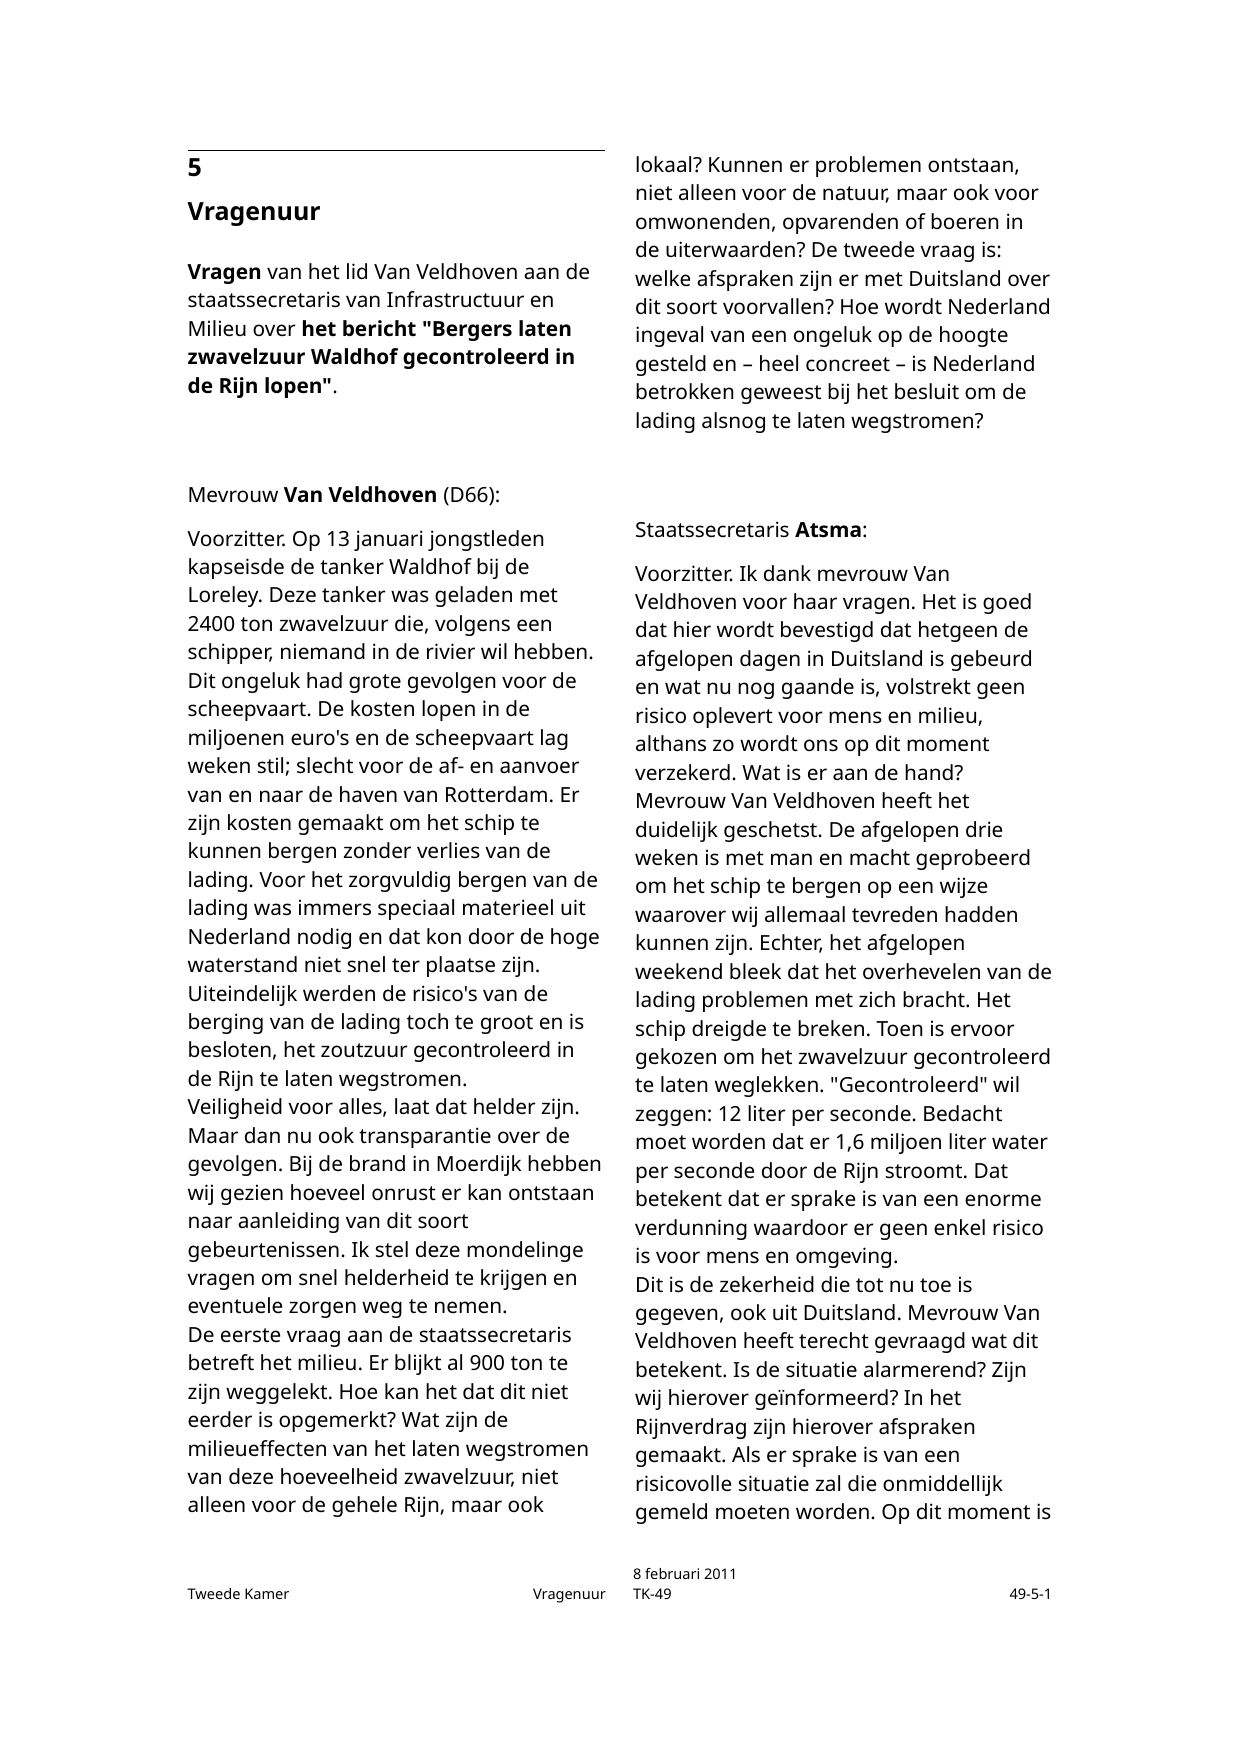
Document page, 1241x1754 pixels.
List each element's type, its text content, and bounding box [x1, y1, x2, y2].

text lokaal? Kunnen er problemen ontstaan, niet alleen voor de natuur, maar ook voor omwonenden, opvarenden of boeren in de uiterwaarden? De tweede vraag is: welke afspraken zijn er met Duitsland over dit soort voorvallen? Hoe wordt Nederland ingeval van een ongeluk op de hoogte gesteld en – heel concreet – is Nederland betrokken geweest bij het besluit om de lading alsnog te laten wegstromen? [635, 150, 1053, 434]
text Vragenuur [187, 193, 605, 227]
text Voorzitter. Op 13 januari jongstleden kapseisde de tanker Waldhof bij de Loreley. Deze tanker was geladen met 2400 ton zwavelzuur die, volgens een schipper, niemand in de rivier wil hebben. Dit ongeluk had grote gevolgen voor de scheepvaart. De kosten lopen in de miljoenen euro's en de scheepvaart lag weken stil; slecht voor de af- en aanvoer van en naar de haven van Rotterdam. Er zijn kosten gemaakt om het schip te kunnen bergen zonder verlies van de lading. Voor het zorgvuldig bergen van de lading was immers speciaal materieel uit Nederland nodig en dat kon door de hoge waterstand niet snel ter plaatse zijn. Uiteindelijk werden de risico's van de berging van de lading toch te groot en is besloten, het zoutzuur gecontroleerd in de Rijn te laten wegstromen. [187, 524, 605, 1092]
text Staatssecretaris Atsma: [635, 515, 1053, 544]
text Veiligheid voor alles, laat dat helder zijn. Maar dan nu ook transparantie over de gevolgen. Bij de brand in Moerdijk hebben wij gezien hoeveel onrust er kan ontstaan naar aanleiding van dit soort gebeurtenissen. Ik stel deze mondelinge vragen om snel helderheid te krijgen en eventuele zorgen weg te nemen. [187, 1092, 605, 1320]
text  [187, 429, 605, 458]
text Vragen van het lid Van Veldhoven aan de staatssecretaris van Infrastructuur en Milieu over het bericht "Bergers laten zwavelzuur Waldhof gecontroleerd in de Rijn lopen". [187, 257, 605, 399]
text Voorzitter. Ik dank mevrouw Van Veldhoven voor haar vragen. Het is goed dat hier wordt bevestigd dat hetgeen de afgelopen dagen in Duitsland is gebeurd en wat nu nog gaande is, volstrekt geen risico oplevert voor mens en milieu, althans zo wordt ons op dit moment verzekerd. Wat is er aan de hand? Mevrouw Van Veldhoven heeft het duidelijk geschetst. De afgelopen drie weken is met man en macht geprobeerd om het schip te bergen op een wijze waarover wij allemaal tevreden hadden kunnen zijn. Echter, het afgelopen weekend bleek dat het overhevelen van de lading problemen met zich bracht. Het schip dreigde te breken. Toen is ervoor gekozen om het zwavelzuur gecontroleerd te laten weglekken. "Gecontroleerd" wil zeggen: 12 liter per seconde. Bedacht moet worden dat er 1,6 miljoen liter water per seconde door de Rijn stroomt. Dat betekent dat er sprake is van een enorme verdunning waardoor er geen enkel risico is voor mens en omgeving. [635, 559, 1053, 1270]
text Mevrouw Van Veldhoven (D66): [187, 480, 605, 509]
text De eerste vraag aan de staatssecretaris betreft het milieu. Er blijkt al 900 ton te zijn weggelekt. Hoe kan het dat dit niet eerder is opgemerkt? Wat zijn de milieueffecten van het laten wegstromen van deze hoeveelheid zwavelzuur, niet alleen voor de gehele Rijn, maar ook [187, 1320, 605, 1519]
text 5 [187, 151, 605, 184]
text  [635, 464, 1053, 493]
text Dit is de zekerheid die tot nu toe is gegeven, ook uit Duitsland. Mevrouw Van Veldhoven heeft terecht gevraagd wat dit betekent. Is de situatie alarmerend? Zijn wij hierover geïnformeerd? In het Rijnverdrag zijn hierover afspraken gemaakt. Als er sprake is van een risicovolle situatie zal die onmiddellijk gemeld moeten worden. Op dit moment is [635, 1270, 1053, 1526]
